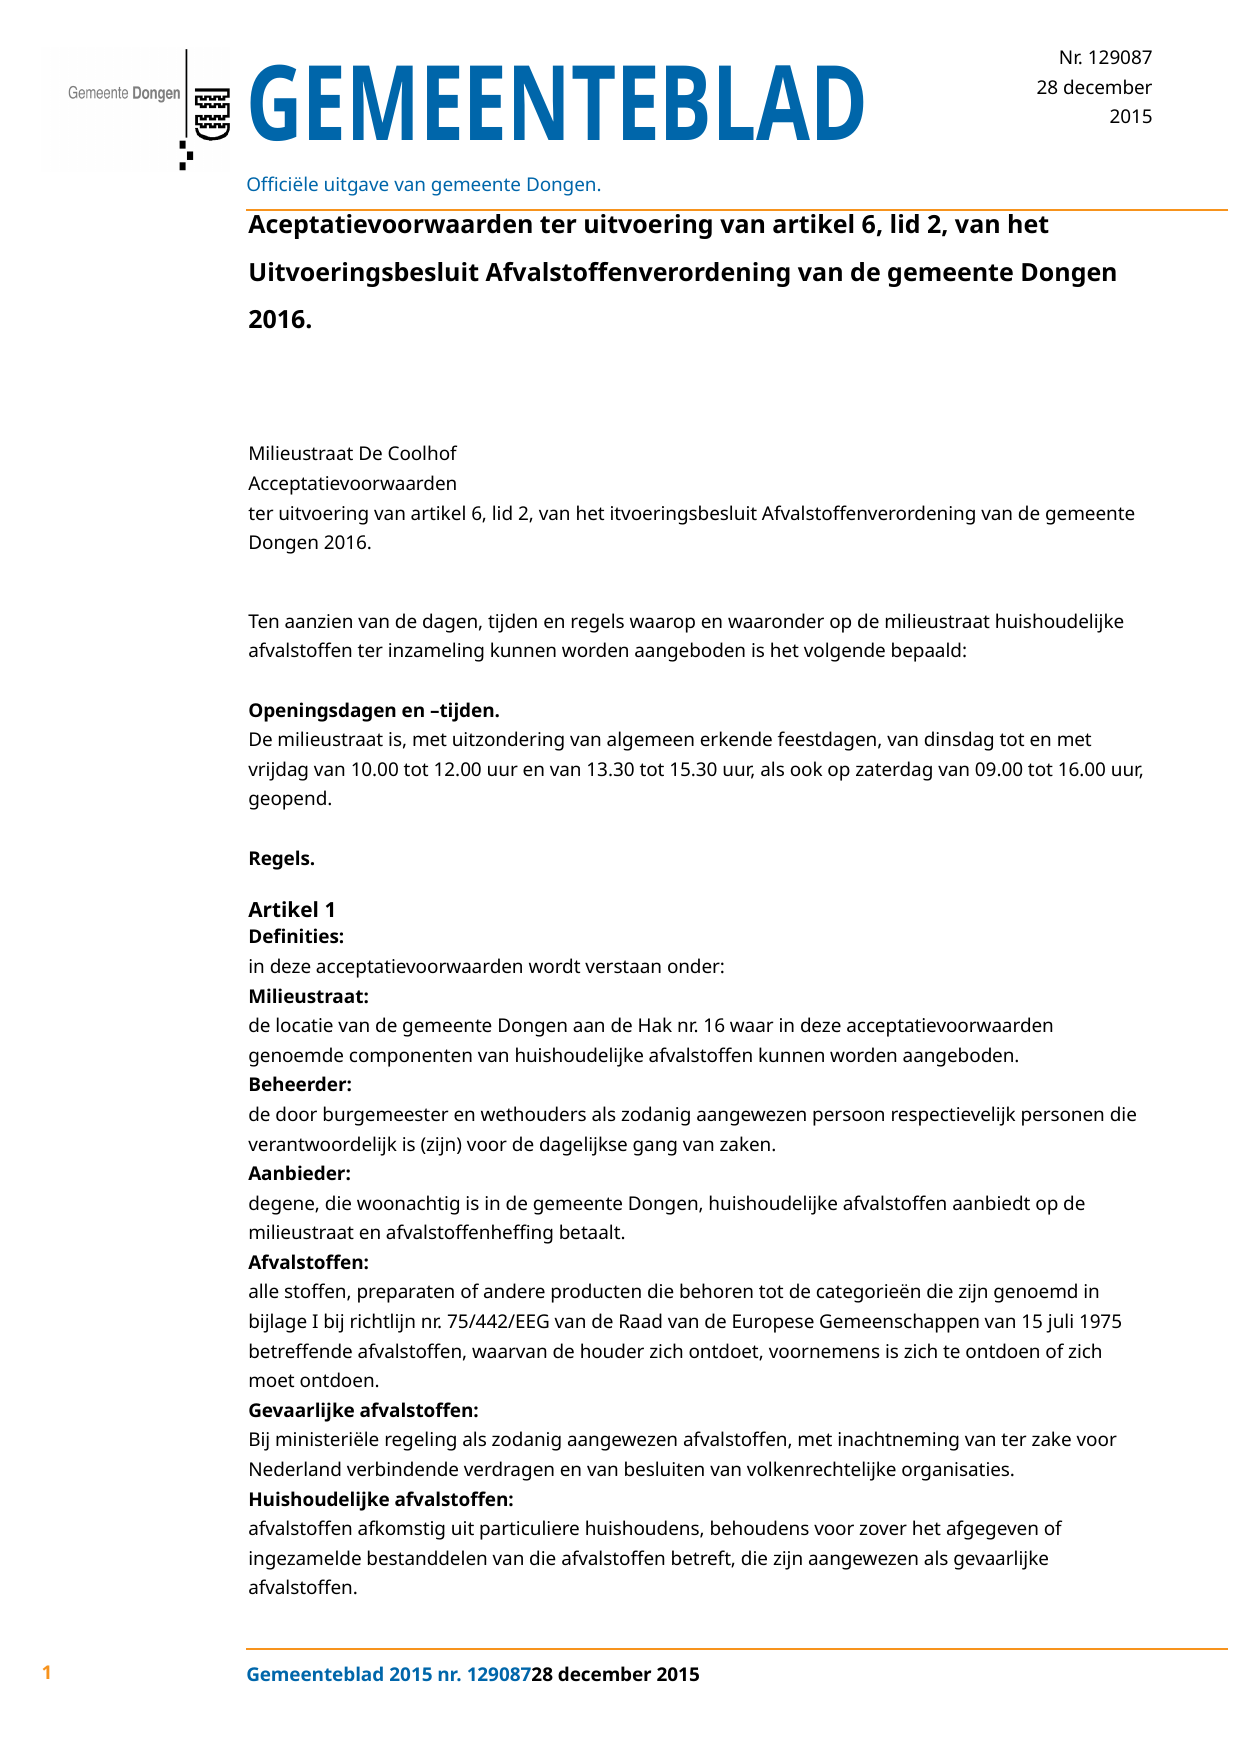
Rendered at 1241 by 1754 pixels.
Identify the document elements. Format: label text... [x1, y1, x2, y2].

text De milieustraat is, met uitzondering van algemeen erkende feestdagen, van dinsdag tot en met vrijdag van 10.00 tot 12.00 uur en van 13.30 tot 15.30 uur, als ook op zaterdag van 09.00 tot 16.00 uur, geopend. [248, 726, 1152, 811]
text ter uitvoering van artikel 6, lid 2, van het itvoeringsbesluit Afvalstoffenverordening van de gemeente Dongen 2016. [248, 500, 1152, 555]
text Huishoudelijke afvalstoffen: [248, 1486, 1152, 1511]
text Acceptatievoorwaarden [248, 470, 1152, 496]
text Gevaarlijke afvalstoffen: [248, 1397, 1152, 1423]
picture [41, 47, 231, 172]
text Milieustraat: [248, 983, 1152, 1008]
text Openingsdagen en –tijden. [248, 697, 1152, 723]
text Beheerder: [248, 1072, 1152, 1097]
text Regels. [248, 845, 1152, 871]
text afvalstoffen afkomstig uit particuliere huishoudens, behoudens voor zover het afgegeven of ingezamelde bestanddelen van die afvalstoffen betreft, die zijn aangewezen als gevaarlijke afvalstoffen. [248, 1515, 1152, 1600]
text de locatie van de gemeente Dongen aan de Hak nr. 16 waar in deze acceptatievoorwaarden genoemde componenten van huishoudelijke afvalstoffen kunnen worden aangeboden. [248, 1012, 1152, 1068]
text Afvalstoffen: [248, 1249, 1152, 1275]
text Milieustraat De Coolhof [248, 441, 1152, 466]
text Bij ministeriële regeling als zodanig aangewezen afvalstoffen, met inachtneming van ter zake voor Nederland verbindende verdragen en van besluiten van volkenrechtelijke organisaties. [248, 1427, 1152, 1482]
text Aanbieder: [248, 1160, 1152, 1186]
text Artikel 1 [248, 895, 1152, 924]
text Ten aanzien van de dagen, tijden en regels waarop en waaronder op de milieustraat huishoudelijke afvalstoffen ter inzameling kunnen worden aangeboden is het volgende bepaald: [248, 608, 1152, 663]
text de door burgemeester en wethouders als zodanig aangewezen persoon respectievelijk personen die verantwoordelijk is (zijn) voor de dagelijkse gang van zaken. [248, 1101, 1152, 1156]
text Definities: [248, 924, 1152, 949]
text in deze acceptatievoorwaarden wordt verstaan onder: [248, 953, 1152, 979]
text alle stoffen, preparaten of andere producten die behoren tot de categorieën die zijn genoemd in bijlage I bij richtlijn nr. 75/442/EEG van de Raad van de Europese Gemeenschappen van 15 juli 1975 betreffende afvalstoffen, waarvan de houder zich ontdoet, voornemens is zich te ontdoen of zich moet ontdoen. [248, 1279, 1152, 1393]
text degene, die woonachtig is in de gemeente Dongen, huishoudelijke afvalstoffen aanbiedt op de milieustraat en afvalstoffenheffing betaalt. [248, 1190, 1152, 1245]
text Aceptatievoorwaarden ter uitvoering van artikel 6, lid 2, van het Uitvoeringsbesluit Afvalstoffenverordening van de gemeente Dongen 2016. [248, 211, 1152, 336]
